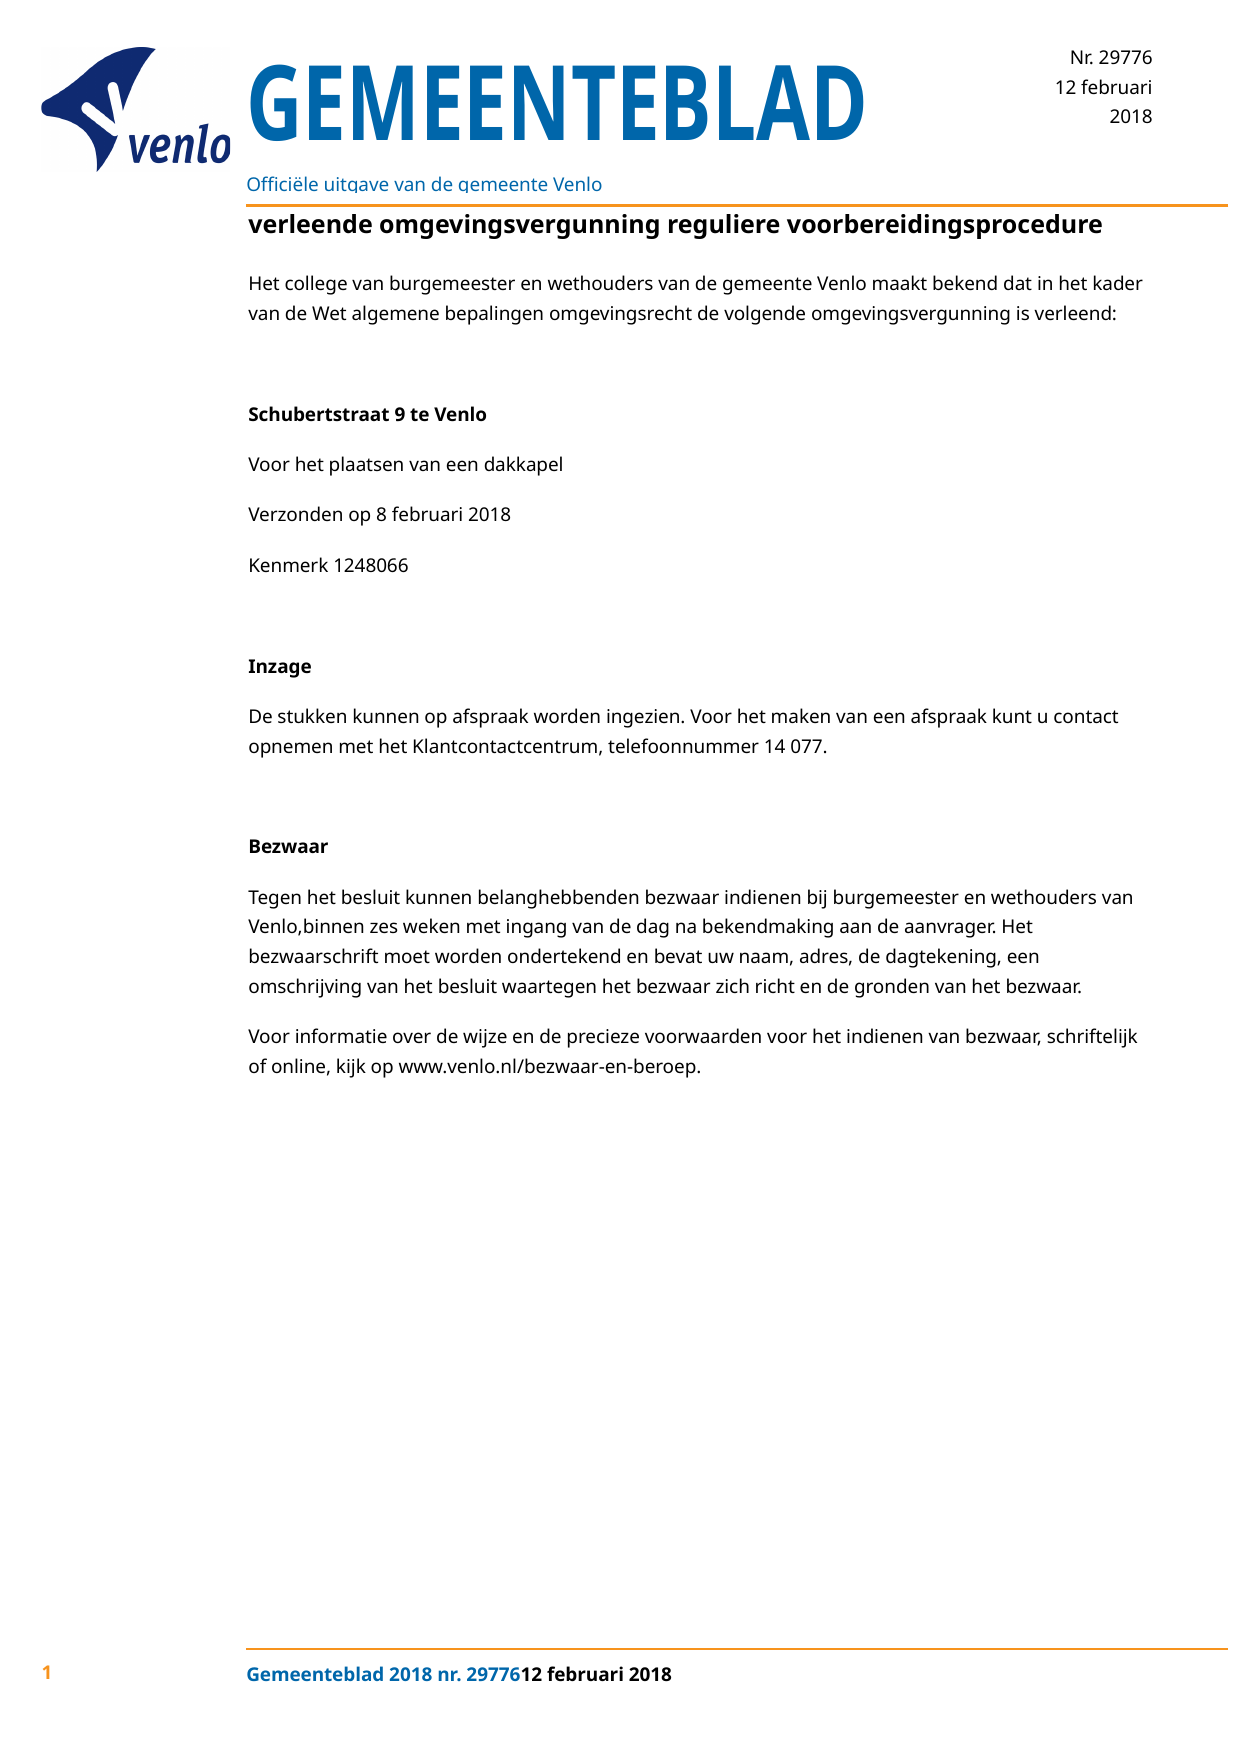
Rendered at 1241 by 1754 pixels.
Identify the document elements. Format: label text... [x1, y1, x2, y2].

text Verzonden op 8 februari 2018 [248, 502, 1152, 527]
picture [41, 47, 231, 172]
text Voor informatie over de wijze en de precieze voorwaarden voor het indienen van bezwaar, schriftelijk of online, kijk op www.venlo.nl/bezwaar-en-beroep. [248, 1023, 1152, 1078]
text De stukken kunnen op afspraak worden ingezien. Voor het maken van een afspraak kunt u contact opnemen met het Klantcontactcentrum, telefoonnummer 14 077. [248, 703, 1152, 758]
text Voor het plaatsen van een dakkapel [248, 451, 1152, 477]
text Inzage [248, 653, 1152, 678]
text Het college van burgemeester en wethouders van de gemeente Venlo maakt bekend dat in het kader van de Wet algemene bepalingen omgevingsrecht de volgende omgevingsvergunning is verleend: [248, 270, 1152, 326]
text Kenmerk 1248066 [248, 552, 1152, 578]
text Tegen het besluit kunnen belanghebbenden bezwaar indienen bij burgemeester en wethouders van Venlo,binnen zes weken met ingang van de dag na bekendmaking aan de aanvrager. Het bezwaarschrift moet worden ondertekend en bevat uw naam, adres, de dagtekening, een omschrijving van het besluit waartegen het bezwaar zich richt en de gronden van het bezwaar. [248, 884, 1152, 998]
text Bezwaar [248, 834, 1152, 859]
text Schubertstraat 9 te Venlo [248, 401, 1152, 426]
text verleende omgevingsvergunning reguliere voorbereidingsprocedure [248, 207, 1152, 241]
